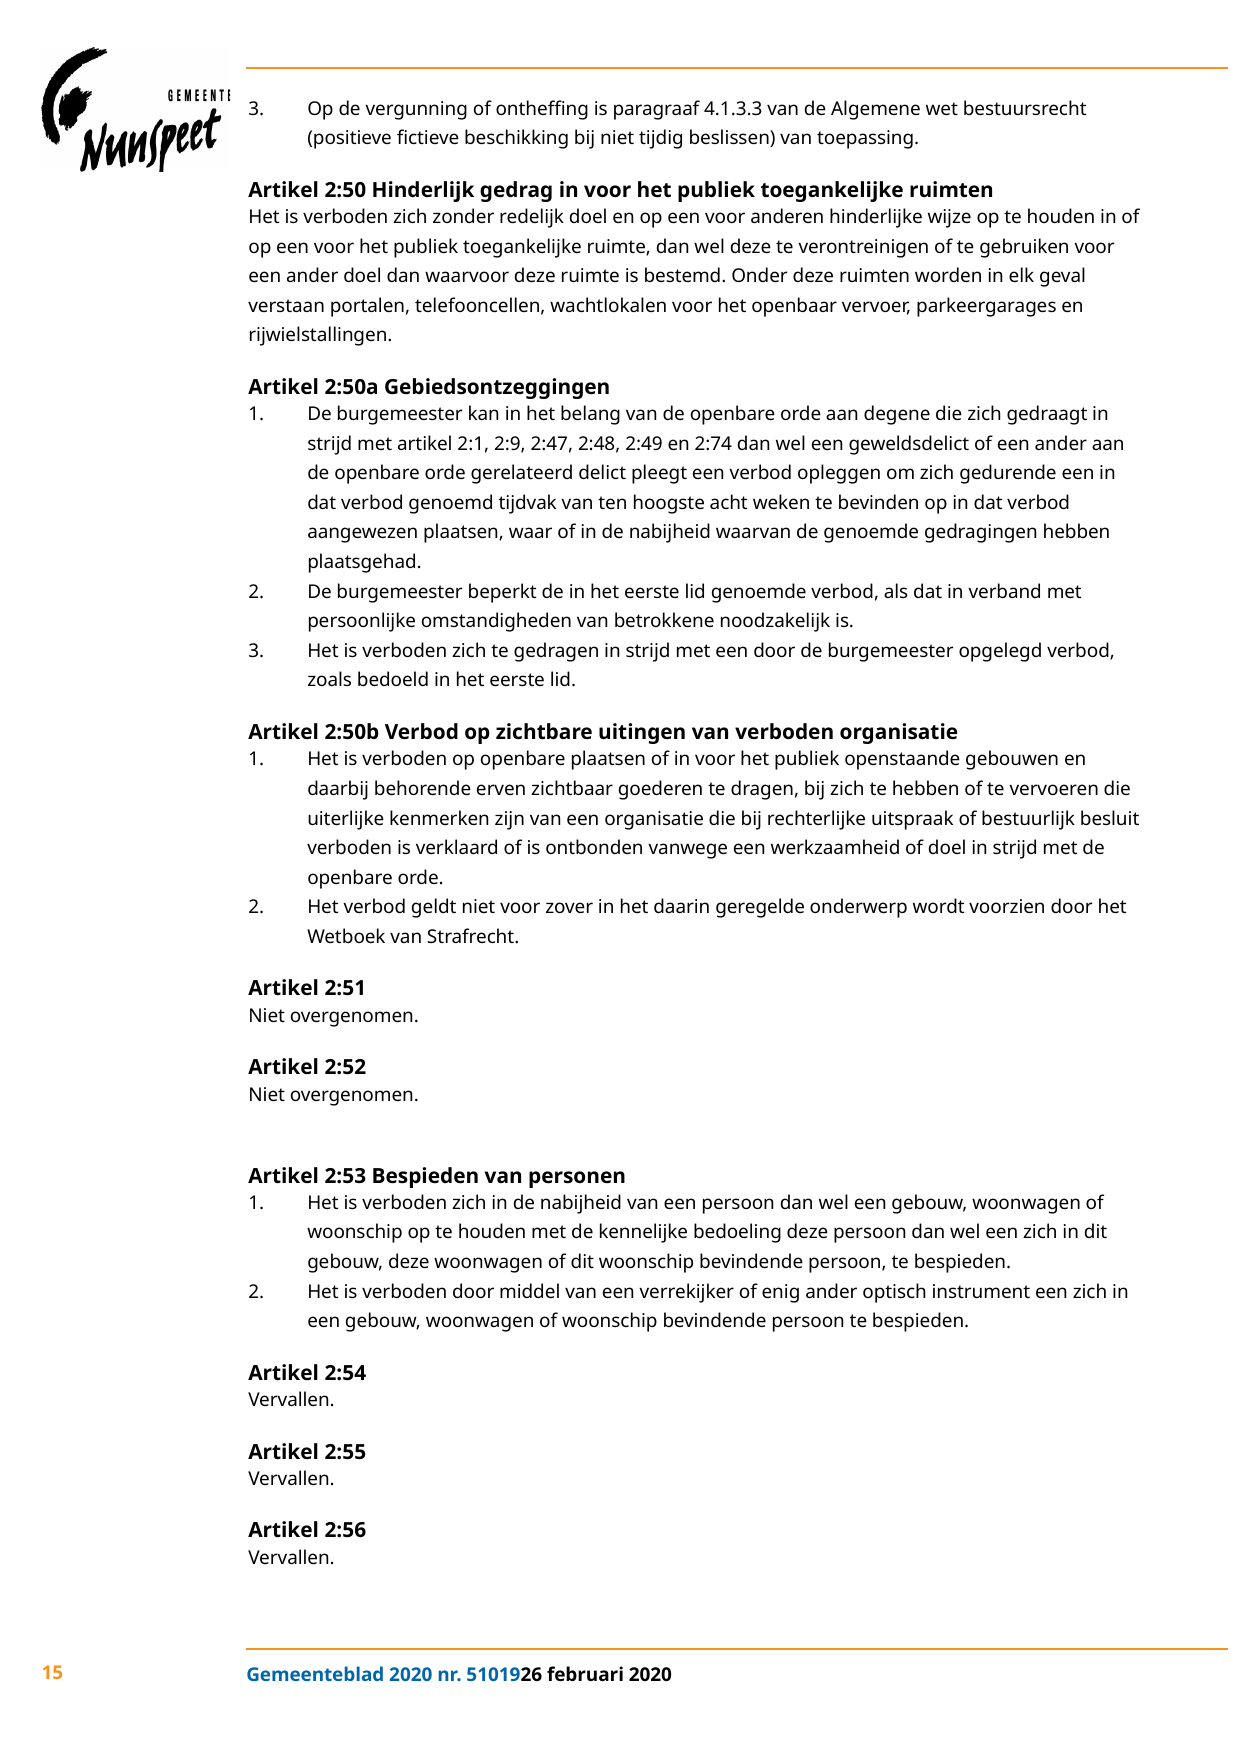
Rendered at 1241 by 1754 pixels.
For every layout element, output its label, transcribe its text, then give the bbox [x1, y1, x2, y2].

text Artikel 2:50b Verbod op zichtbare uitingen van verboden organisatie [248, 717, 1152, 746]
text Niet overgenomen. [248, 1002, 1152, 1028]
picture [41, 47, 231, 172]
text Vervallen. [248, 1465, 1152, 1491]
text Het is verboden zich zonder redelijk doel en op een voor anderen hinderlijke wijze op te houden in of op een voor het publiek toegankelijke ruimte, dan wel deze te verontreinigen of te gebruiken voor een ander doel dan waarvoor deze ruimte is bestemd. Onder deze ruimten worden in elk geval verstaan portalen, telefooncellen, wachtlokalen voor het openbaar vervoer, parkeergarages en rijwielstallingen. [248, 203, 1152, 347]
text Artikel 2:53 Bespieden van personen [248, 1161, 1152, 1189]
text Artikel 2:52 [248, 1052, 1152, 1081]
list Het is verboden op openbare plaatsen of in voor het publiek openstaande gebouwen en daarbij behorende erven zichtbaar goederen te dragen, bij zich te hebben of te vervoeren die uiterlijke kenmerken zijn van een organisatie die bij rechterlijke uitspraak of bestuurlijk besluit verboden is verklaard of is ontbonden vanwege een werkzaamheid of doel in strijd met de openbare orde. [248, 746, 1152, 889]
list Op de vergunning of ontheffing is paragraaf 4.1.3.3 van de Algemene wet bestuursrecht (positieve fictieve beschikking bij niet tijdig beslissen) van toepassing. [248, 95, 1152, 150]
list Het verbod geldt niet voor zover in het daarin geregelde onderwerp wordt voorzien door het Wetboek van Strafrecht. [248, 893, 1152, 949]
text Artikel 2:51 [248, 973, 1152, 1002]
text Artikel 2:54 [248, 1358, 1152, 1386]
list woonschip op te houden met de kennelijke bedoeling deze persoon dan wel een zich in dit [248, 1219, 1152, 1244]
list Het is verboden door middel van een verrekijker of enig ander optisch instrument een zich in [248, 1278, 1152, 1304]
text Artikel 2:50 Hinderlijk gedrag in voor het publiek toegankelijke ruimten [248, 175, 1152, 203]
list De burgemeester kan in het belang van de openbare orde aan degene die zich gedraagt in [248, 400, 1152, 426]
text Artikel 2:50a Gebiedsontzeggingen [248, 372, 1152, 400]
list plaatsgehad. [248, 548, 1152, 574]
list een gebouw, woonwagen of woonschip bevindende persoon te bespieden. [248, 1307, 1152, 1333]
list Het is verboden zich in de nabijheid van een persoon dan wel een gebouw, woonwagen of [248, 1189, 1152, 1215]
text Niet overgenomen. [248, 1081, 1152, 1106]
text Vervallen. [248, 1544, 1152, 1570]
list de openbare orde gerelateerd delict pleegt een verbod opleggen om zich gedurende een in [248, 459, 1152, 485]
list Het is verboden zich te gedragen in strijd met een door de burgemeester opgelegd verbod, [248, 637, 1152, 663]
text Vervallen. [248, 1386, 1152, 1412]
text Artikel 2:55 [248, 1437, 1152, 1465]
list De burgemeester beperkt de in het eerste lid genoemde verbod, als dat in verband met persoonlijke omstandigheden van betrokkene noodzakelijk is. [248, 578, 1152, 633]
text Artikel 2:56 [248, 1516, 1152, 1544]
list dat verbod genoemd tijdvak van ten hoogste acht weken te bevinden op in dat verbod aangewezen plaatsen, waar of in de nabijheid waarvan de genoemde gedragingen hebben [248, 489, 1152, 544]
list zoals bedoeld in het eerste lid. [248, 667, 1152, 692]
list gebouw, deze woonwagen of dit woonschip bevindende persoon, te bespieden. [248, 1248, 1152, 1274]
list strijd met artikel 2:1, 2:9, 2:47, 2:48, 2:49 en 2:74 dan wel een geweldsdelict of een ander aan [248, 430, 1152, 456]
